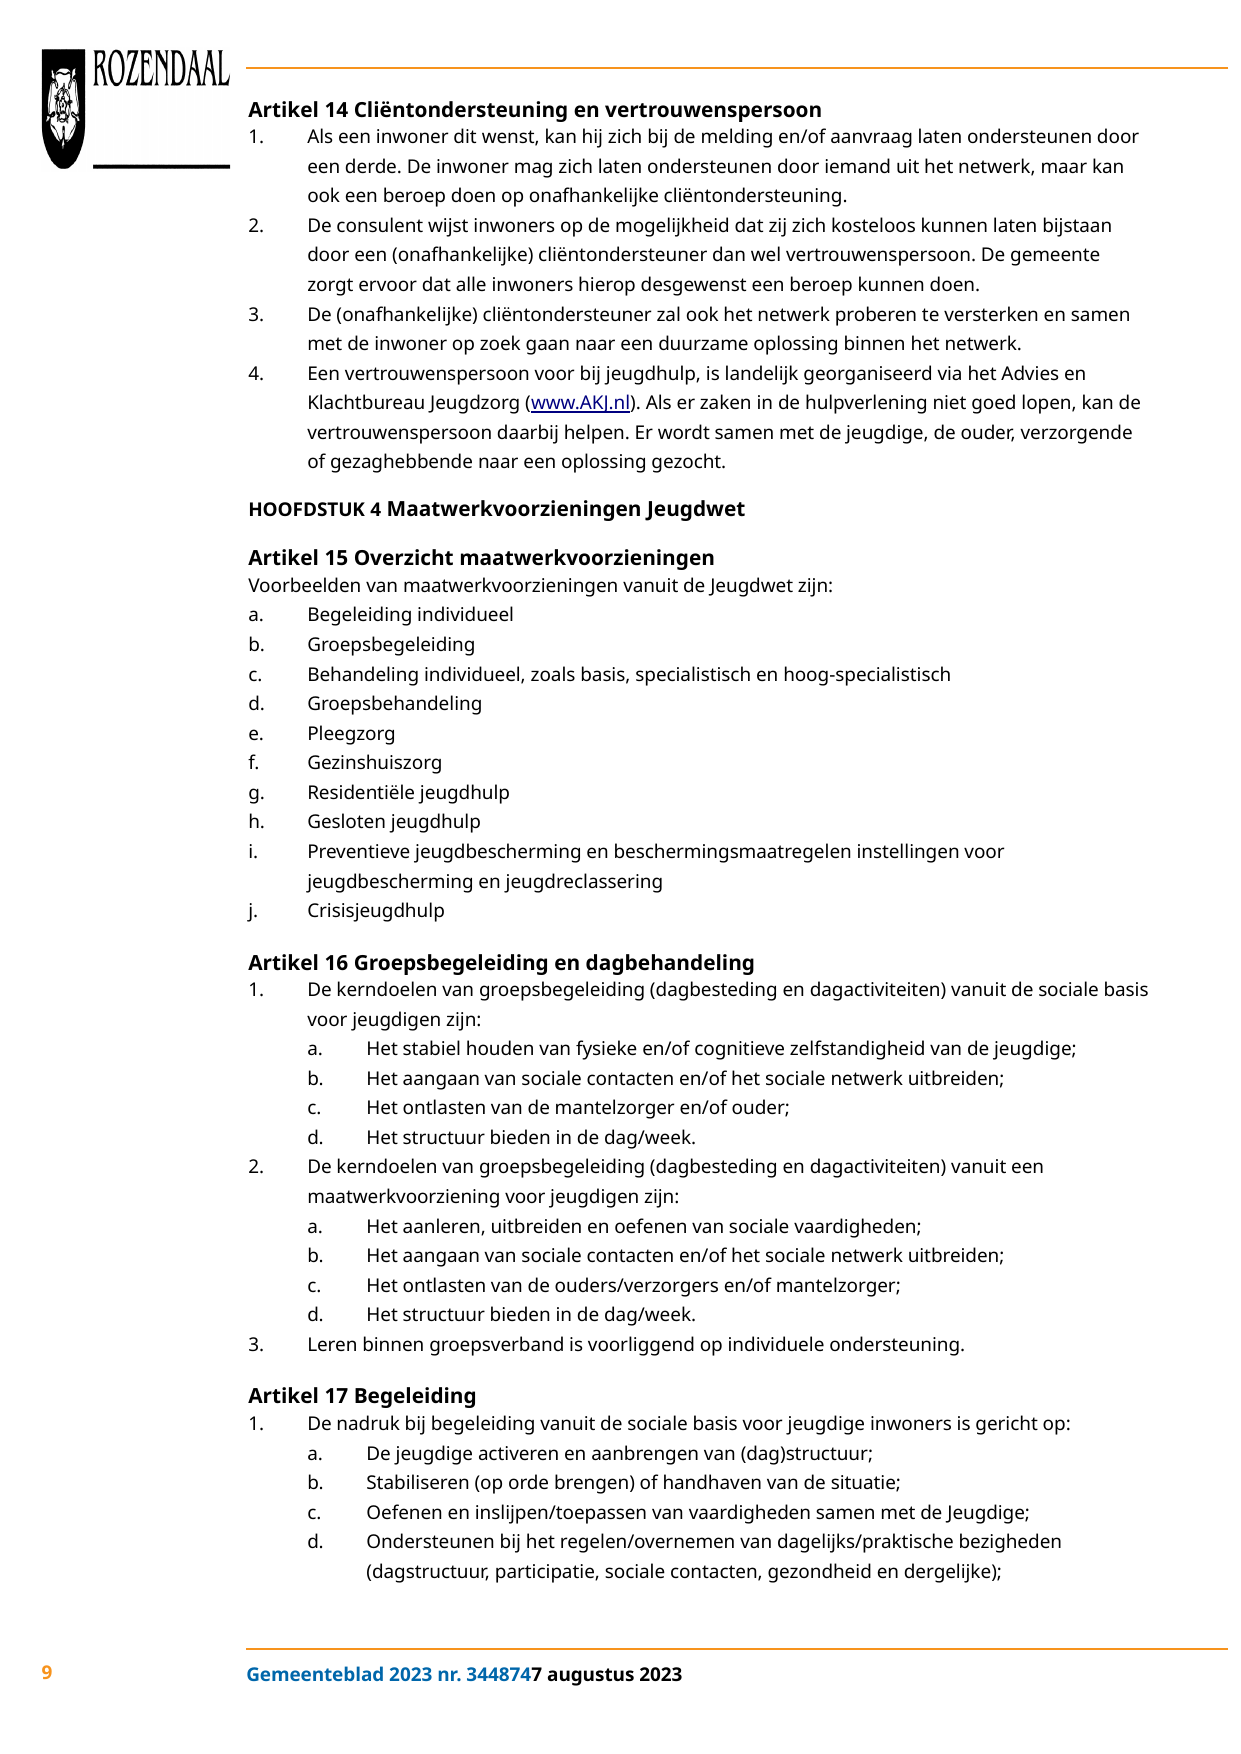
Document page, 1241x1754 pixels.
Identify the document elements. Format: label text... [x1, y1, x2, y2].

list De jeugdige activeren en aanbrengen van (dag)structuur; [307, 1440, 1152, 1465]
list Preventieve jeugdbescherming en beschermingsmaatregelen instellingen voor jeugdbescherming en jeugdreclassering [248, 838, 1152, 893]
list Ondersteunen bij het regelen/overnemen van dagelijks/praktische bezigheden (dagstructuur, participatie, sociale contacten, gezondheid en dergelijke); [307, 1528, 1152, 1584]
text Artikel 14 Cliëntondersteuning en vertrouwenspersoon [248, 95, 1152, 123]
list Stabiliseren (op orde brengen) of handhaven van de situatie; [307, 1469, 1152, 1495]
text HOOFDSTUK 4 Maatwerkvoorzieningen Jeugdwet [248, 494, 1152, 523]
list Het ontlasten van de ouders/verzorgers en/of mantelzorger; [307, 1272, 1152, 1298]
list Leren binnen groepsverband is voorliggend op individuele ondersteuning. [248, 1331, 1152, 1357]
text Artikel 15 Overzicht maatwerkvoorzieningen [248, 543, 1152, 572]
list Het stabiel houden van fysieke en/of cognitieve zelfstandigheid van de jeugdige; [307, 1035, 1152, 1061]
list De kerndoelen van groepsbegeleiding (dagbesteding en dagactiviteiten) vanuit een maatwerkvoorziening voor jeugdigen zijn: [248, 1154, 1152, 1209]
picture [41, 47, 231, 172]
list De (onafhankelijke) cliëntondersteuner zal ook het netwerk proberen te versterken en samen met de inwoner op zoek gaan naar een duurzame oplossing binnen het netwerk. [248, 301, 1152, 356]
list De consulent wijst inwoners op de mogelijkheid dat zij zich kosteloos kunnen laten bijstaan door een (onafhankelijke) cliëntondersteuner dan wel vertrouwenspersoon. De gemeente zorgt ervoor dat alle inwoners hierop desgewenst een beroep kunnen doen. [248, 212, 1152, 297]
list Het ontlasten van de mantelzorger en/of ouder; [307, 1094, 1152, 1120]
list Het aangaan van sociale contacten en/of het sociale netwerk uitbreiden; [307, 1242, 1152, 1268]
list De kerndoelen van groepsbegeleiding (dagbesteding en dagactiviteiten) vanuit de sociale basis voor jeugdigen zijn: [248, 976, 1152, 1032]
list Het aangaan van sociale contacten en/of het sociale netwerk uitbreiden; [307, 1065, 1152, 1091]
text Voorbeelden van maatwerkvoorzieningen vanuit de Jeugdwet zijn: [248, 572, 1152, 598]
list Groepsbegeleiding [248, 631, 1152, 657]
list Begeleiding individueel [248, 602, 1152, 627]
list Het structuur bieden in de dag/week. [307, 1124, 1152, 1150]
list Crisisjeugdhulp [248, 897, 1152, 923]
list Oefenen en inslijpen/toepassen van vaardigheden samen met de Jeugdige; [307, 1499, 1152, 1524]
list Gesloten jeugdhulp [248, 809, 1152, 834]
list Het structuur bieden in de dag/week. [307, 1302, 1152, 1327]
list Het aanleren, uitbreiden en oefenen van sociale vaardigheden; [307, 1213, 1152, 1239]
list Residentiële jeugdhulp [248, 779, 1152, 805]
list Groepsbehandeling [248, 690, 1152, 716]
list Een vertrouwenspersoon voor bij jeugdhulp, is landelijk georganiseerd via het Advies en Klachtbureau Jeugdzorg (www.AKJ.nl). Als er zaken in de hulpverlening niet goed lopen, kan de vertrouwenspersoon daarbij helpen. Er wordt samen met de jeugdige, de ouder, verzorgende of gezaghebbende naar een oplossing gezocht. [248, 360, 1152, 474]
text Artikel 16 Groepsbegeleiding en dagbehandeling [248, 948, 1152, 976]
list De nadruk bij begeleiding vanuit de sociale basis voor jeugdige inwoners is gericht op: [248, 1410, 1152, 1436]
list Als een inwoner dit wenst, kan hij zich bij de melding en/of aanvraag laten ondersteunen door een derde. De inwoner mag zich laten ondersteunen door iemand uit het netwerk, maar kan ook een beroep doen op onafhankelijke cliëntondersteuning. [248, 123, 1152, 208]
text Artikel 17 Begeleiding [248, 1382, 1152, 1410]
list Gezinshuiszorg [248, 749, 1152, 775]
list Behandeling individueel, zoals basis, specialistisch en hoog-specialistisch [248, 661, 1152, 686]
list Pleegzorg [248, 720, 1152, 746]
